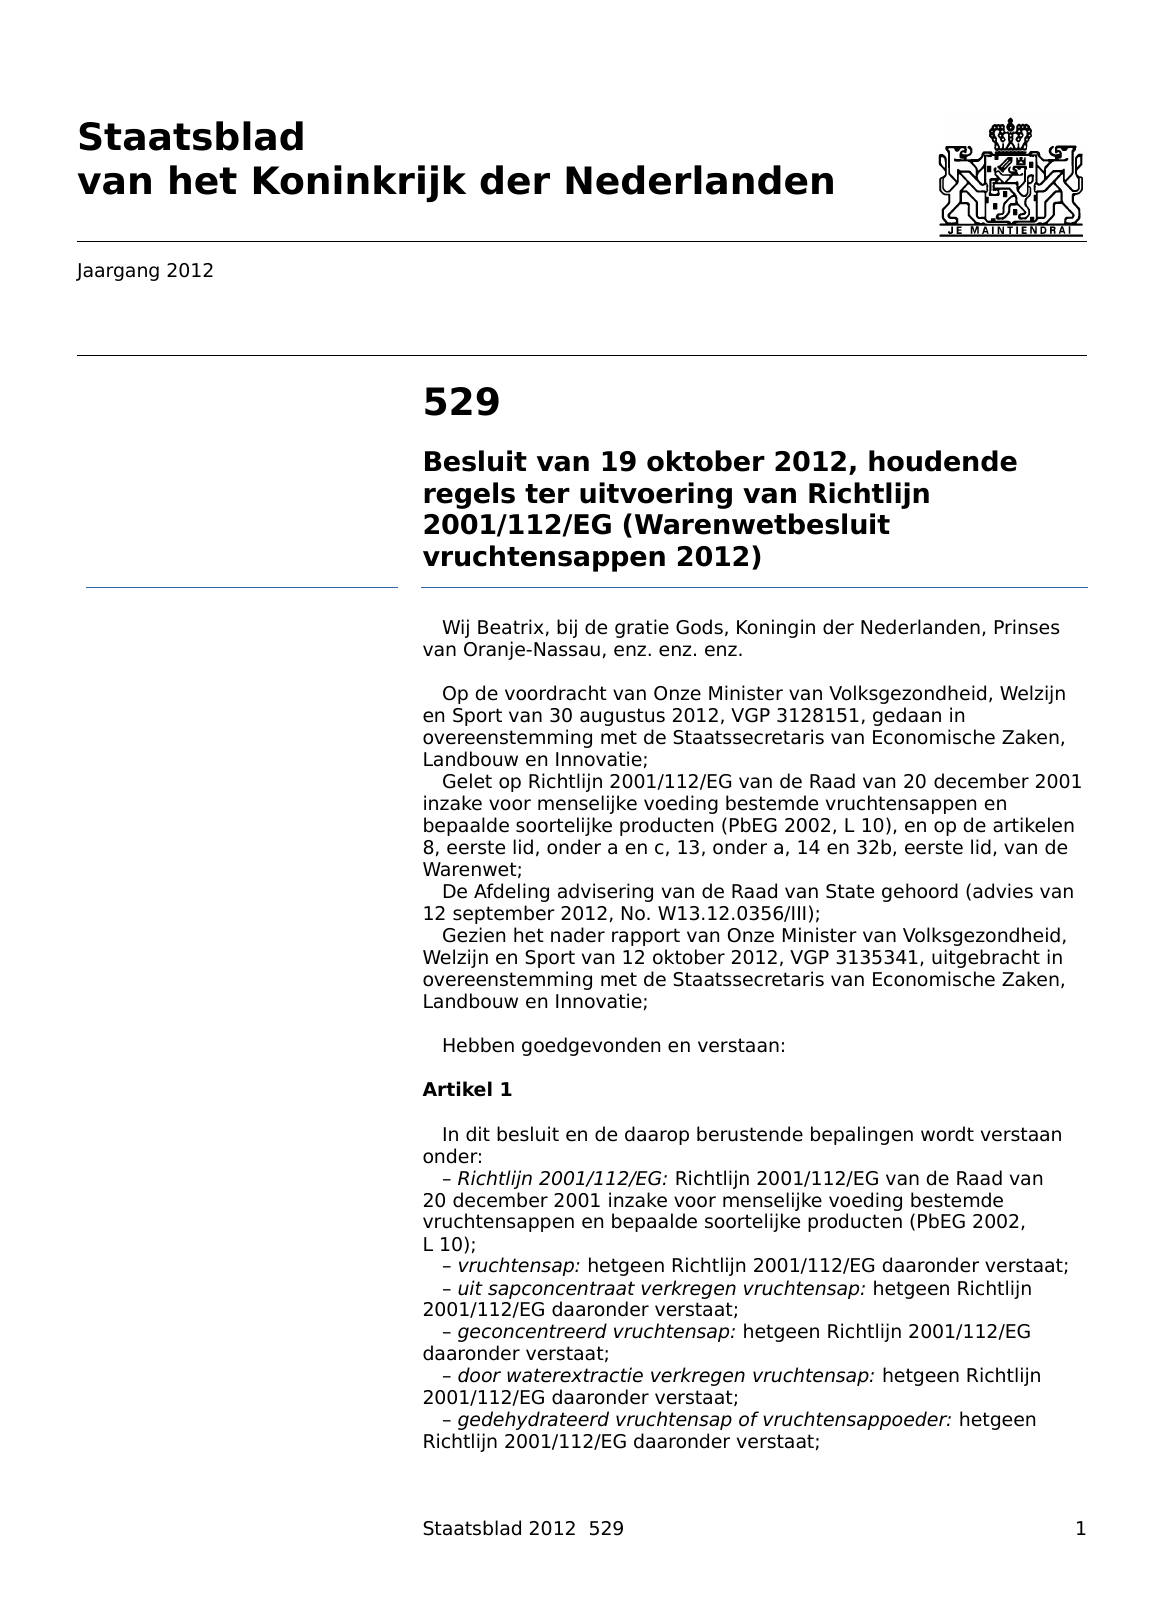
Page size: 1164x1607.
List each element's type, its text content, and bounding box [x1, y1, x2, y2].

text – uit sapconcentraat verkregen vruchtensap: hetgeen Richtlijn 2001/112/EG daaronder verstaat; [422, 1277, 1087, 1321]
text Besluit van 19 oktober 2012, houdende regels ter uitvoering van Richtlijn 2001/112/EG (Warenwetbesluit vruchtensappen 2012) [422, 447, 1087, 573]
text – vruchtensap: hetgeen Richtlijn 2001/112/EG daaronder verstaat; [422, 1255, 1087, 1277]
text Gezien het nader rapport van Onze Minister van Volksgezondheid, Welzijn en Sport van 12 oktober 2012, VGP 3135341, uitgebracht in overeenstemming met de Staatssecretaris van Economische Zaken, Landbouw en Innovatie; [422, 925, 1087, 1013]
text Gelet op Richtlijn 2001/112/EG van de Raad van 20 december 2001 inzake voor menselijke voeding bestemde vruchtensappen en bepaalde soortelijke producten (PbEG 2002, L 10), en op de artikelen 8, eerste lid, onder a en c, 13, onder a, 14 en 32b, eerste lid, van de Warenwet; [422, 771, 1087, 881]
text Op de voordracht van Onze Minister van Volksgezondheid, Welzijn en Sport van 30 augustus 2012, VGP 3128151, gedaan in overeenstemming met de Staatssecretaris van Economische Zaken, Landbouw en Innovatie; [422, 683, 1087, 771]
picture [936, 115, 1087, 240]
text Wij Beatrix, bij de gratie Gods, Koningin der Nederlanden, Prinses van Oranje-Nassau, enz. enz. enz. [422, 617, 1087, 661]
subtitle 529 [422, 381, 1087, 424]
table_cell Jaargang 2012 [77, 242, 1087, 355]
subtitle Artikel 1 [422, 1079, 1087, 1101]
text In dit besluit en de daarop berustende bepalingen wordt verstaan onder: [422, 1123, 1087, 1167]
table_header [886, 100, 1087, 241]
text – door waterextractie verkregen vruchtensap: hetgeen Richtlijn 2001/112/EG daaronder verstaat; [422, 1365, 1087, 1409]
text Hebben goedgevonden en verstaan: [422, 1035, 1087, 1057]
table_header Staatsblad van het Koninkrijk der Nederlanden [77, 100, 886, 241]
text – geconcentreerd vruchtensap: hetgeen Richtlijn 2001/112/EG daaronder verstaat; [422, 1321, 1087, 1365]
text De Afdeling advisering van de Raad van State gehoord (advies van 12 september 2012, No. W13.12.0356/III); [422, 881, 1087, 925]
text – Richtlijn 2001/112/EG: Richtlijn 2001/112/EG van de Raad van 20 december 2001 inzake voor menselijke voeding bestemde vruchtensappen en bepaalde soortelijke producten (PbEG 2002, L 10); [422, 1167, 1087, 1255]
text – gedehydrateerd vruchtensap of vruchtensappoeder: hetgeen Richtlijn 2001/112/EG daaronder verstaat; [422, 1409, 1087, 1453]
